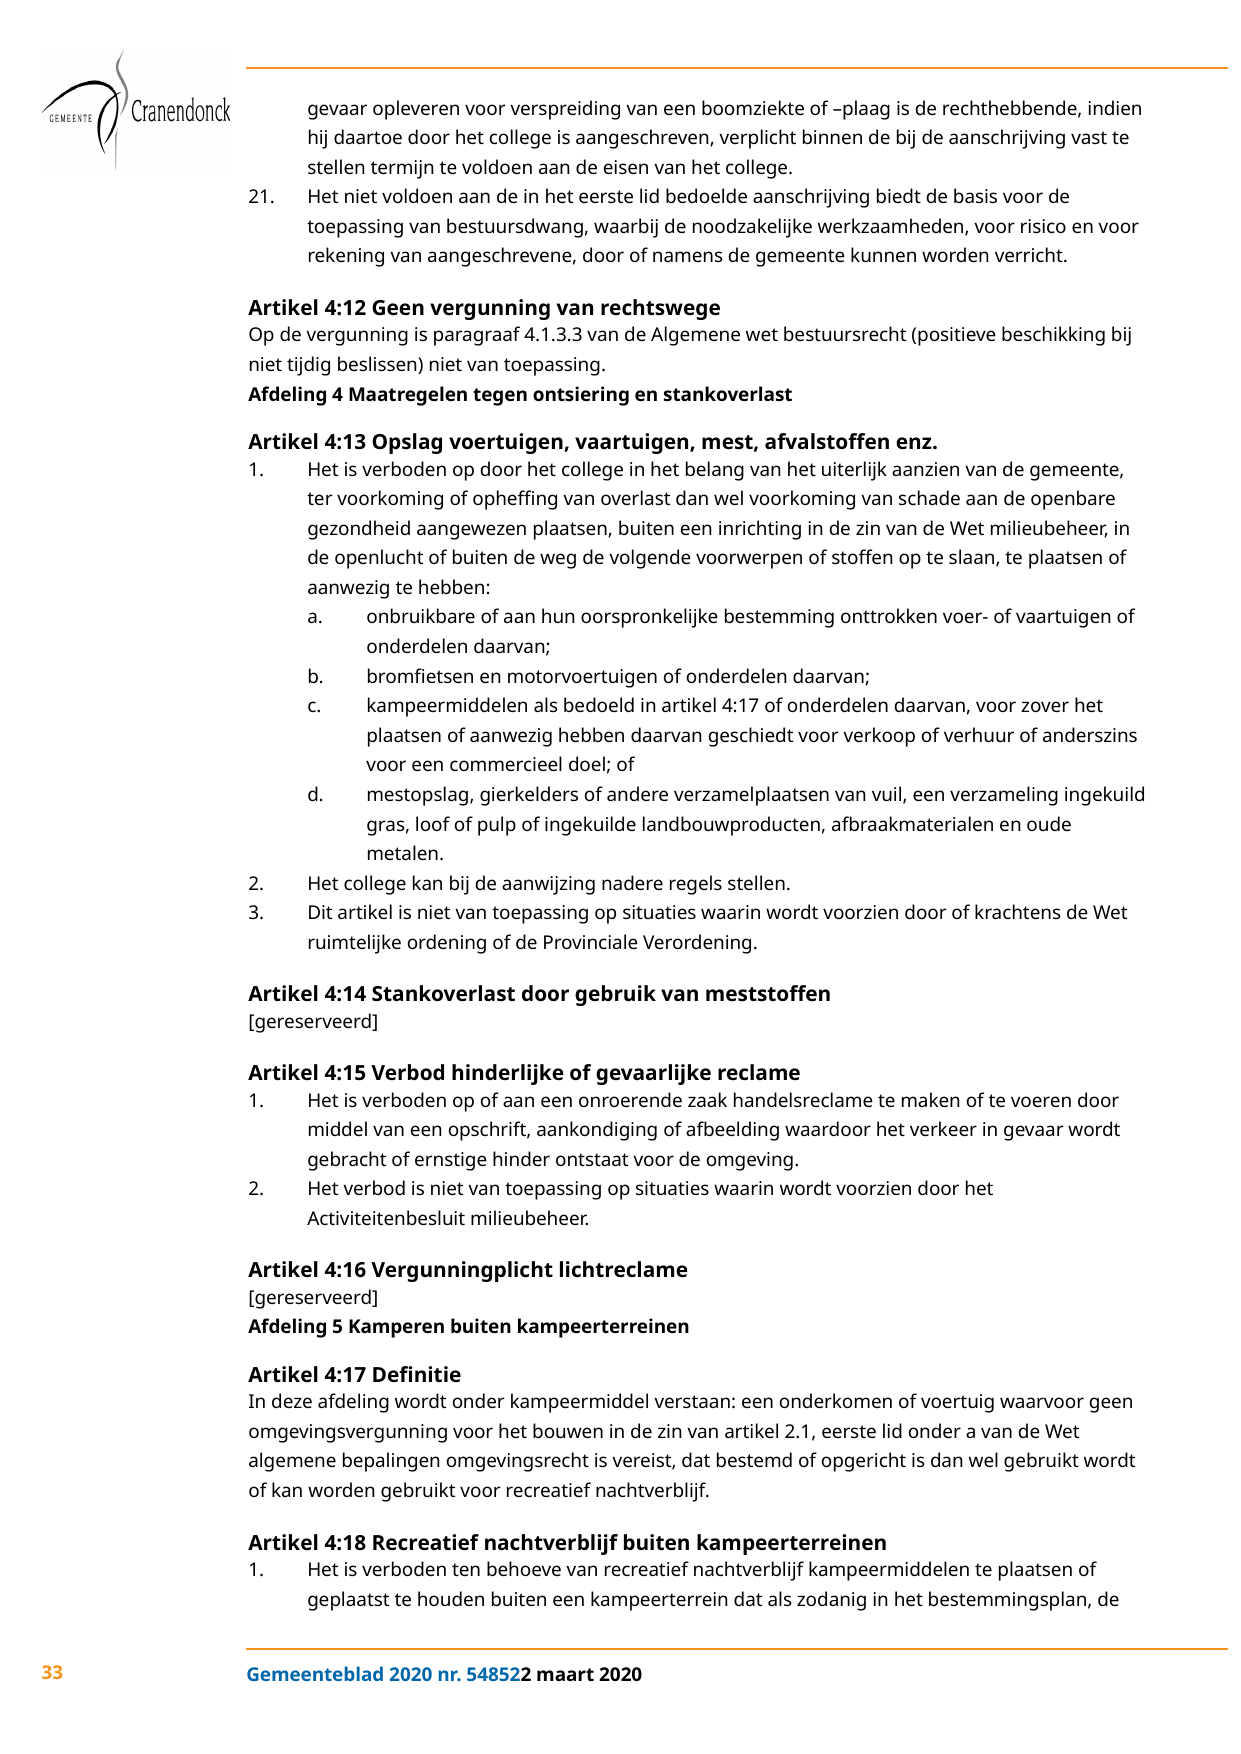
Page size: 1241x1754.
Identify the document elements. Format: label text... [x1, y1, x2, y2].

text [gereserveerd] [248, 1008, 1152, 1034]
text Artikel 4:15 Verbod hinderlijke of gevaarlijke reclame [248, 1058, 1152, 1087]
text Artikel 4:12 Geen vergunning van rechtswege [248, 293, 1152, 322]
text [gereserveerd] [248, 1284, 1152, 1310]
text Op de vergunning is paragraaf 4.1.3.3 van de Algemene wet bestuursrecht (positieve beschikking bij niet tijdig beslissen) niet van toepassing. [248, 322, 1152, 377]
picture [41, 47, 231, 172]
list Het is verboden ten behoeve van recreatief nachtverblijf kampeermiddelen te plaatsen of geplaatst te houden buiten een kampeerterrein dat als zodanig in het bestemmingsplan, de [248, 1556, 1152, 1611]
list Dit artikel is niet van toepassing op situaties waarin wordt voorzien door of krachtens de Wet ruimtelijke ordening of de Provinciale Verordening. [248, 899, 1152, 955]
list Het college kan bij de aanwijzing nadere regels stellen. [248, 870, 1152, 896]
list kampeermiddelen als bedoeld in artikel 4:17 of onderdelen daarvan, voor zover het plaatsen of aanwezig hebben daarvan geschiedt voor verkoop of verhuur of anderszins voor een commercieel doel; of [307, 692, 1152, 777]
list bromfietsen en motorvoertuigen of onderdelen daarvan; [307, 663, 1152, 688]
text Afdeling 4 Maatregelen tegen ontsiering en stankoverlast [248, 381, 1152, 406]
text In deze afdeling wordt onder kampeermiddel verstaan: een onderkomen of voertuig waarvoor geen omgevingsvergunning voor het bouwen in de zin van artikel 2.1, eerste lid onder a van de Wet algemene bepalingen omgevingsrecht is vereist, dat bestemd of opgericht is dan wel gebruikt wordt of kan worden gebruikt voor recreatief nachtverblijf. [248, 1388, 1152, 1503]
text Artikel 4:17 Definitie [248, 1360, 1152, 1388]
list Het niet voldoen aan de in het eerste lid bedoelde aanschrijving biedt de basis voor de toepassing van bestuursdwang, waarbij de noodzakelijke werkzaamheden, voor risico en voor rekening van aangeschrevene, door of namens de gemeente kunnen worden verricht. [248, 183, 1152, 268]
list mestopslag, gierkelders of andere verzamelplaatsen van vuil, een verzameling ingekuild gras, loof of pulp of ingekuilde landbouwproducten, afbraakmaterialen en oude metalen. [307, 781, 1152, 866]
text Artikel 4:14 Stankoverlast door gebruik van meststoffen [248, 979, 1152, 1008]
text Artikel 4:16 Vergunningplicht lichtreclame [248, 1256, 1152, 1284]
list onbruikbare of aan hun oorspronkelijke bestemming onttrokken voer- of vaartuigen of onderdelen daarvan; [307, 604, 1152, 659]
list gevaar opleveren voor verspreiding van een boomziekte of –plaag is de rechthebbende, indien hij daartoe door het college is aangeschreven, verplicht binnen de bij de aanschrijving vast te stellen termijn te voldoen aan de eisen van het college. [248, 95, 1152, 180]
text Artikel 4:13 Opslag voertuigen, vaartuigen, mest, afvalstoffen enz. [248, 427, 1152, 456]
list Het is verboden op door het college in het belang van het uiterlijk aanzien van de gemeente, ter voorkoming of opheffing van overlast dan wel voorkoming van schade aan de openbare gezondheid aangewezen plaatsen, buiten een inrichting in de zin van de Wet milieubeheer, in de openlucht of buiten de weg de volgende voorwerpen of stoffen op te slaan, te plaatsen of aanwezig te hebben: [248, 456, 1152, 600]
list Het verbod is niet van toepassing op situaties waarin wordt voorzien door het Activiteitenbesluit milieubeheer. [248, 1176, 1152, 1231]
list Het is verboden op of aan een onroerende zaak handelsreclame te maken of te voeren door middel van een opschrift, aankondiging of afbeelding waardoor het verkeer in gevaar wordt gebracht of ernstige hinder ontstaat voor de omgeving. [248, 1087, 1152, 1172]
text Artikel 4:18 Recreatief nachtverblijf buiten kampeerterreinen [248, 1528, 1152, 1556]
text Afdeling 5 Kamperen buiten kampeerterreinen [248, 1313, 1152, 1339]
